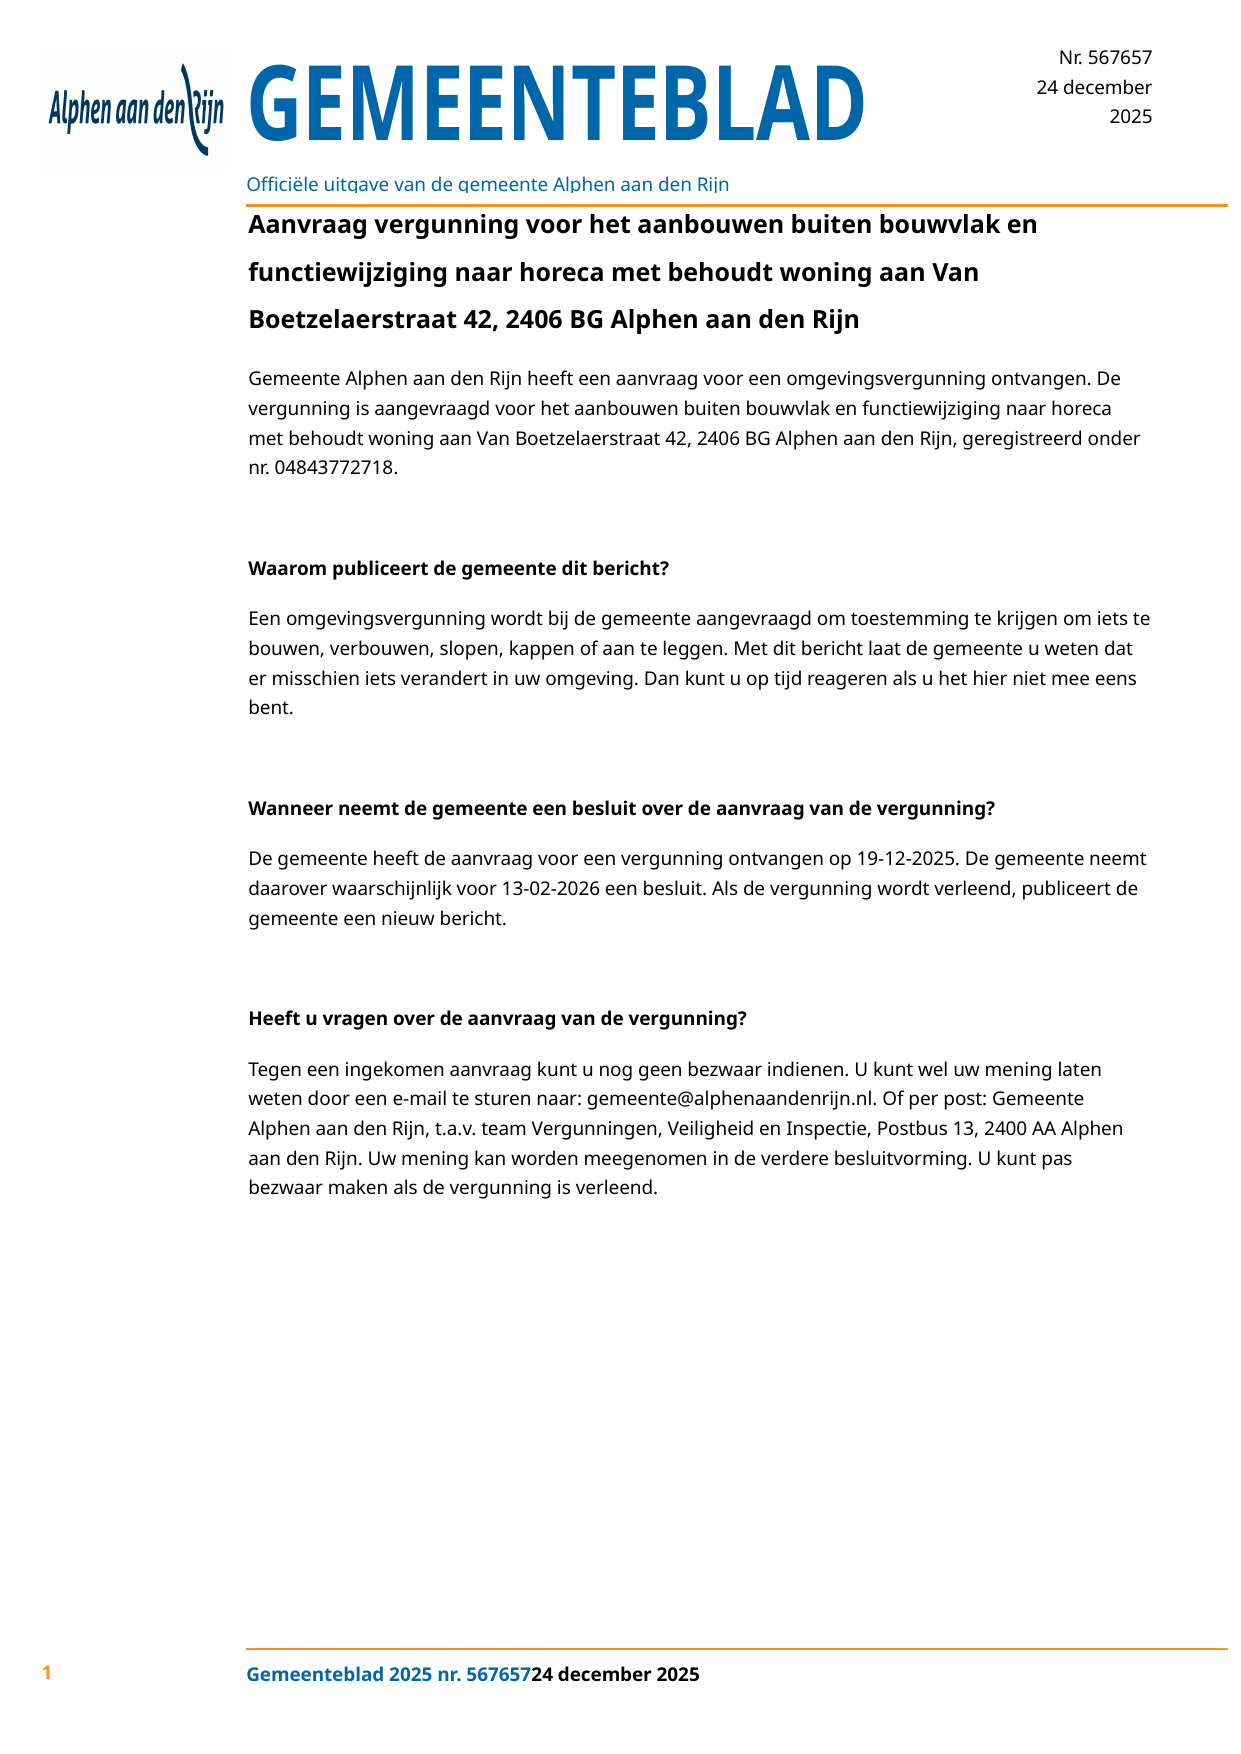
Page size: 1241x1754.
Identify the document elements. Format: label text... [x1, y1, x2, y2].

text Wanneer neemt de gemeente een besluit over de aanvraag van de vergunning? [248, 795, 1152, 821]
text Aanvraag vergunning voor het aanbouwen buiten bouwvlak en functiewijziging naar horeca met behoudt woning aan Van Boetzelaerstraat 42, 2406 BG Alphen aan den Rijn [248, 207, 1152, 336]
text Heeft u vragen over de aanvraag van de vergunning? [248, 1006, 1152, 1031]
text Gemeente Alphen aan den Rijn heeft een aanvraag voor een omgevingsvergunning ontvangen. De vergunning is aangevraagd voor het aanbouwen buiten bouwvlak en functiewijziging naar horeca met behoudt woning aan Van Boetzelaerstraat 42, 2406 BG Alphen aan den Rijn, geregistreerd onder nr. 04843772718. [248, 366, 1152, 480]
text Waarom publiceert de gemeente dit bericht? [248, 555, 1152, 581]
picture [41, 47, 231, 172]
text Een omgevingsvergunning wordt bij de gemeente aangevraagd om toestemming te krijgen om iets te bouwen, verbouwen, slopen, kappen of aan te leggen. Met dit bericht laat de gemeente u weten dat er misschien iets verandert in uw omgeving. Dan kunt u op tijd reageren als u het hier niet mee eens bent. [248, 606, 1152, 720]
text De gemeente heeft de aanvraag voor een vergunning ontvangen op 19-12-2025. De gemeente neemt daarover waarschijnlijk voor 13-02-2026 een besluit. Als de vergunning wordt verleend, publiceert de gemeente een nieuw bericht. [248, 846, 1152, 930]
text Tegen een ingekomen aanvraag kunt u nog geen bezwaar indienen. U kunt wel uw mening laten weten door een e-mail te sturen naar: gemeente@alphenaandenrijn.nl. Of per post: Gemeente Alphen aan den Rijn, t.a.v. team Vergunningen, Veiligheid en Inspectie, Postbus 13, 2400 AA Alphen aan den Rijn. Uw mening kan worden meegenomen in de verdere besluitvorming. U kunt pas bezwaar maken als de vergunning is verleend. [248, 1056, 1152, 1200]
